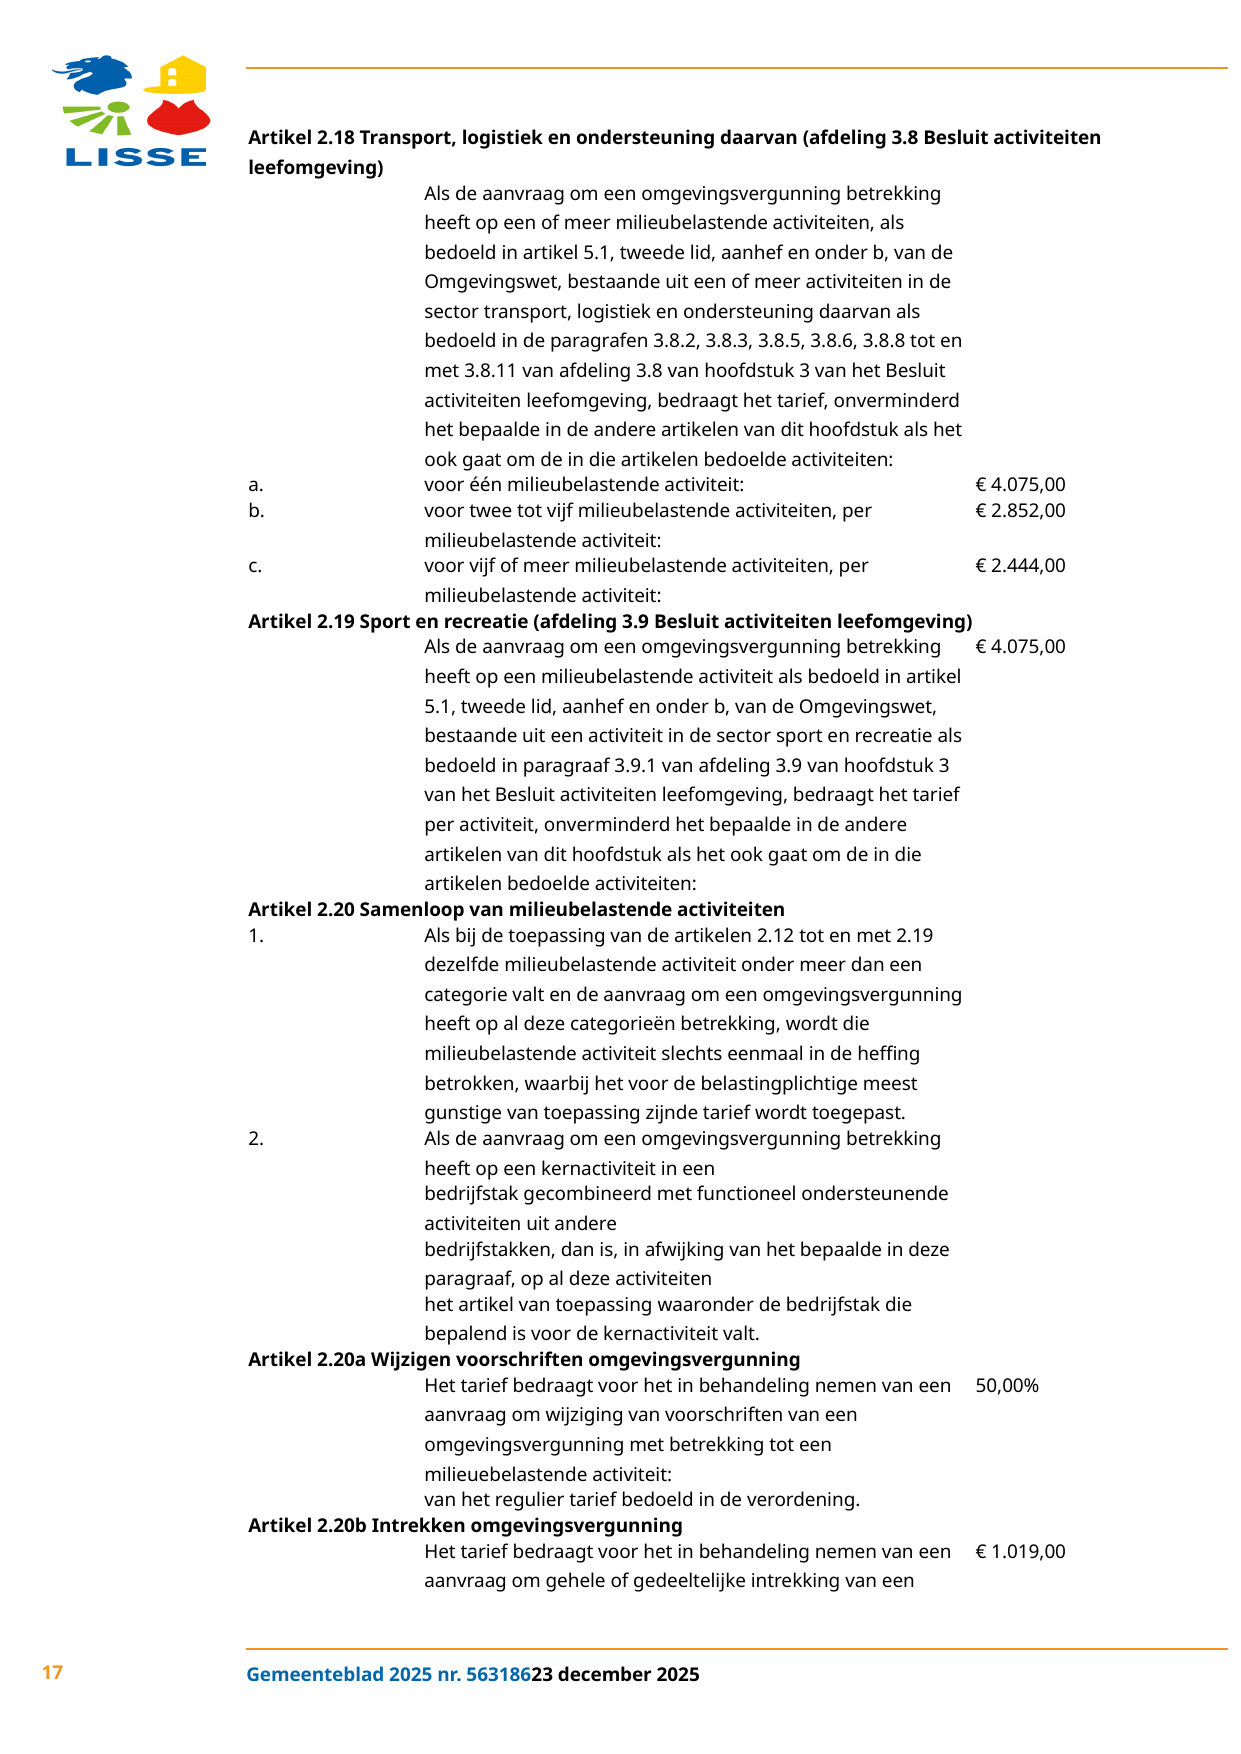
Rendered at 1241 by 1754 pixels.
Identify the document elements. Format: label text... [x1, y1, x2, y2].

table_cell [975, 1291, 1152, 1346]
table_cell [248, 1291, 424, 1346]
table_cell 1. [248, 922, 424, 1125]
table_cell van het regulier tarief bedoeld in de verordening. [424, 1487, 975, 1512]
table_cell [248, 1487, 424, 1512]
table_cell het artikel van toepassing waaronder de bedrijfstak die bepalend is voor de kernactiviteit valt. [424, 1291, 975, 1346]
table_cell Artikel 2.20a Wijzigen voorschriften omgevingsvergunning [248, 1346, 1152, 1372]
table_cell Artikel 2.20 Samenloop van milieubelastende activiteiten [248, 896, 1152, 922]
table_cell [248, 1372, 424, 1487]
table_cell [975, 1180, 1152, 1236]
table_cell 50,00% [975, 1372, 1152, 1487]
table_cell c. [248, 553, 424, 608]
table_cell Artikel 2.18 Transport, logistiek en ondersteuning daarvan (afdeling 3.8 Besluit activiteiten leefomgeving) [248, 95, 1152, 180]
table_cell voor twee tot vijf milieubelastende activiteiten, per milieubelastende activiteit: [424, 498, 975, 553]
table_cell b. [248, 498, 424, 553]
table_cell [248, 1236, 424, 1291]
table_cell [975, 922, 1152, 1125]
table_cell [248, 634, 424, 896]
table_cell 2. [248, 1125, 424, 1180]
table_cell Als bij de toepassing van de artikelen 2.12 tot en met 2.19 dezelfde milieubelastende activiteit onder meer dan een categorie valt en de aanvraag om een omgevingsvergunning heeft op al deze categorieën betrekking, wordt die milieubelastende activiteit slechts eenmaal in de heffing betrokken, waarbij het voor de belastingplichtige meest gunstige van toepassing zijnde tarief wordt toegepast. [424, 922, 975, 1125]
table_cell [975, 1125, 1152, 1180]
table_cell bedrijfstakken, dan is, in afwijking van het bepaalde in deze paragraaf, op al deze activiteiten [424, 1236, 975, 1291]
table_cell Artikel 2.20b Intrekken omgevingsvergunning [248, 1512, 1152, 1538]
table_cell [248, 1538, 424, 1593]
table_cell [248, 180, 424, 472]
table_cell voor één milieubelastende activiteit: [424, 472, 975, 497]
table_cell [975, 1236, 1152, 1291]
table_cell Het tarief bedraagt voor het in behandeling nemen van een aanvraag om gehele of gedeeltelijke intrekking van een [424, 1538, 975, 1593]
table_cell Artikel 2.19 Sport en recreatie (afdeling 3.9 Besluit activiteiten leefomgeving) [248, 608, 1152, 634]
table_cell Als de aanvraag om een omgevingsvergunning betrekking heeft op een kernactiviteit in een [424, 1125, 975, 1180]
table_cell bedrijfstak gecombineerd met functioneel ondersteunende activiteiten uit andere [424, 1180, 975, 1236]
table_cell voor vijf of meer milieubelastende activiteiten, per milieubelastende activiteit: [424, 553, 975, 608]
table_cell Het tarief bedraagt voor het in behandeling nemen van een aanvraag om wijziging van voorschriften van een omgevingsvergunning met betrekking tot een milieuebelastende activiteit: [424, 1372, 975, 1487]
table_cell [975, 180, 1152, 472]
table_cell Als de aanvraag om een omgevingsvergunning betrekking heeft op een milieubelastende activiteit als bedoeld in artikel 5.1, tweede lid, aanhef en onder b, van de Omgevingswet, bestaande uit een activiteit in de sector sport en recreatie als bedoeld in paragraaf 3.9.1 van afdeling 3.9 van hoofdstuk 3 van het Besluit activiteiten leefomgeving, bedraagt het tarief per activiteit, onverminderd het bepaalde in de andere artikelen van dit hoofdstuk als het ook gaat om de in die artikelen bedoelde activiteiten: [424, 634, 975, 896]
table_cell € 1.019,00 [975, 1538, 1152, 1593]
picture [41, 47, 231, 172]
table_cell € 4.075,00 [975, 634, 1152, 896]
table_cell Als de aanvraag om een omgevingsvergunning betrekking heeft op een of meer milieubelastende activiteiten, als bedoeld in artikel 5.1, tweede lid, aanhef en onder b, van de Omgevingswet, bestaande uit een of meer activiteiten in de sector transport, logistiek en ondersteuning daarvan als bedoeld in de paragrafen 3.8.2, 3.8.3, 3.8.5, 3.8.6, 3.8.8 tot en met 3.8.11 van afdeling 3.8 van hoofdstuk 3 van het Besluit activiteiten leefomgeving, bedraagt het tarief, onverminderd het bepaalde in de andere artikelen van dit hoofdstuk als het ook gaat om de in die artikelen bedoelde activiteiten: [424, 180, 975, 472]
table_cell € 2.852,00 [975, 498, 1152, 553]
table_cell a. [248, 472, 424, 497]
table_cell € 4.075,00 [975, 472, 1152, 497]
table_cell [975, 1487, 1152, 1512]
table_cell [248, 1180, 424, 1236]
table_cell € 2.444,00 [975, 553, 1152, 608]
